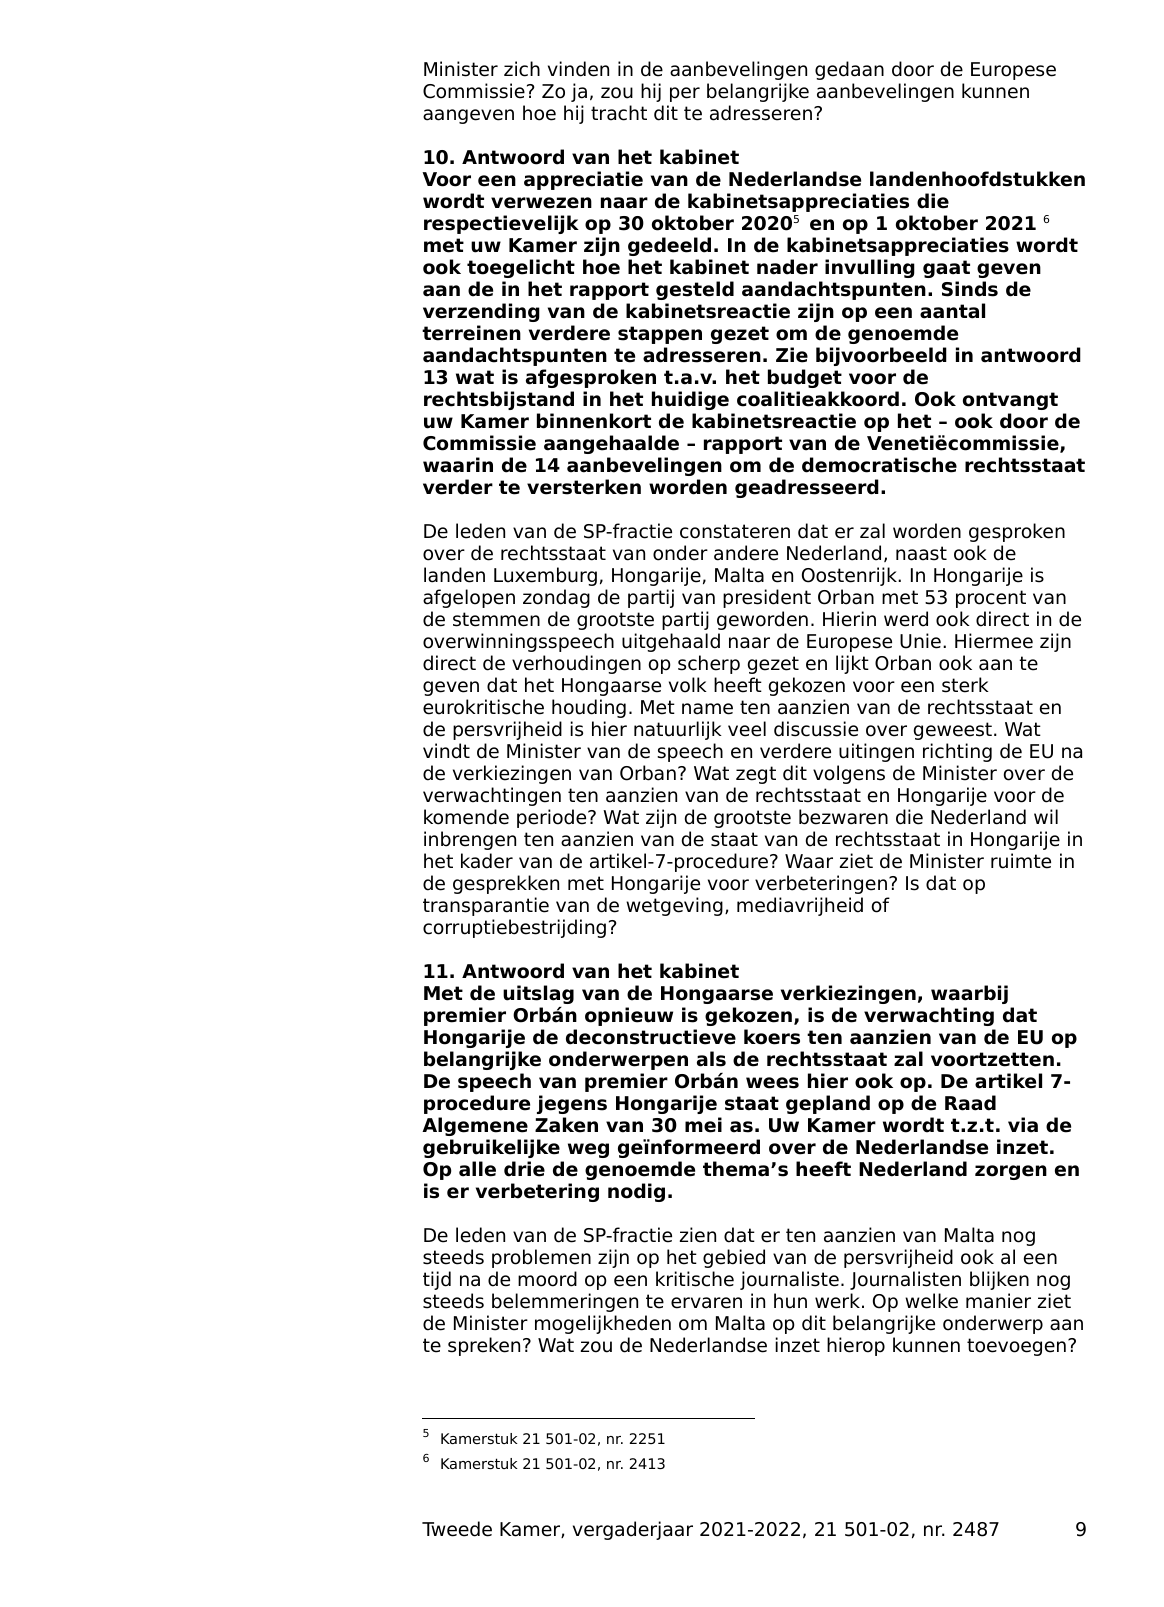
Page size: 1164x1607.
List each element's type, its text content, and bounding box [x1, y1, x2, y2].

text De leden van de SP-fractie constateren dat er zal worden gesproken over de rechtsstaat van onder andere Nederland, naast ook de landen Luxemburg, Hongarije, Malta en Oostenrijk. In Hongarije is afgelopen zondag de partij van president Orban met 53 procent van de stemmen de grootste partij geworden. Hierin werd ook direct in de overwinningsspeech uitgehaald naar de Europese Unie. Hiermee zijn direct de verhoudingen op scherp gezet en lijkt Orban ook aan te geven dat het Hongaarse volk heeft gekozen voor een sterk eurokritische houding. Met name ten aanzien van de rechtsstaat en de persvrijheid is hier natuurlijk veel discussie over geweest. Wat vindt de Minister van de speech en verdere uitingen richting de EU na de verkiezingen van Orban? Wat zegt dit volgens de Minister over de verwachtingen ten aanzien van de rechtsstaat en Hongarije voor de komende periode? Wat zijn de grootste bezwaren die Nederland wil inbrengen ten aanzien van de staat van de rechtsstaat in Hongarije in het kader van de artikel-7-procedure? Waar ziet de Minister ruimte in de gesprekken met Hongarije voor verbeteringen? Is dat op transparantie van de wetgeving, mediavrijheid of corruptiebestrijding? [422, 521, 1087, 939]
text 11. Antwoord van het kabinet [422, 961, 1087, 983]
text De leden van de SP-fractie zien dat er ten aanzien van Malta nog steeds problemen zijn op het gebied van de persvrijheid ook al een tijd na de moord op een kritische journaliste. Journalisten blijken nog steeds belemmeringen te ervaren in hun werk. Op welke manier ziet de Minister mogelijkheden om Malta op dit belangrijke onderwerp aan te spreken? Wat zou de Nederlandse inzet hierop kunnen toevoegen? [422, 1225, 1087, 1357]
text Kamerstuk 21 501-02, nr. 2413 [422, 1452, 1087, 1474]
text Minister zich vinden in de aanbevelingen gedaan door de Europese Commissie? Zo ja, zou hij per belangrijke aanbevelingen kunnen aangeven hoe hij tracht dit te adresseren? [422, 59, 1087, 125]
text Met de uitslag van de Hongaarse verkiezingen, waarbij premier Orbán opnieuw is gekozen, is de verwachting dat Hongarije de deconstructieve koers ten aanzien van de EU op belangrijke onderwerpen als de rechtsstaat zal voortzetten. De speech van premier Orbán wees hier ook op. De artikel 7-procedure jegens Hongarije staat gepland op de Raad Algemene Zaken van 30 mei as. Uw Kamer wordt t.z.t. via de gebruikelijke weg geïnformeerd over de Nederlandse inzet. Op alle drie de genoemde thema’s heeft Nederland zorgen en is er verbetering nodig. [422, 983, 1087, 1203]
text Kamerstuk 21 501-02, nr. 2251 [422, 1427, 1087, 1449]
text Voor een appreciatie van de Nederlandse landenhoofdstukken wordt verwezen naar de kabinetsappreciaties die respectievelijk op 30 oktober 2020 en op 1 oktober 2021 met uw Kamer zijn gedeeld. In de kabinetsappreciaties wordt ook toegelicht hoe het kabinet nader invulling gaat geven aan de in het rapport gesteld aandachtspunten. Sinds de verzending van de kabinetsreactie zijn op een aantal terreinen verdere stappen gezet om de genoemde aandachtspunten te adresseren. Zie bijvoorbeeld in antwoord 13 wat is afgesproken t.a.v. het budget voor de rechtsbijstand in het huidige coalitieakkoord. Ook ontvangt uw Kamer binnenkort de kabinetsreactie op het – ook door de Commissie aangehaalde – rapport van de Venetiëcommissie, waarin de 14 aanbevelingen om de democratische rechtsstaat verder te versterken worden geadresseerd. [422, 169, 1087, 499]
text 10. Antwoord van het kabinet [422, 147, 1087, 169]
